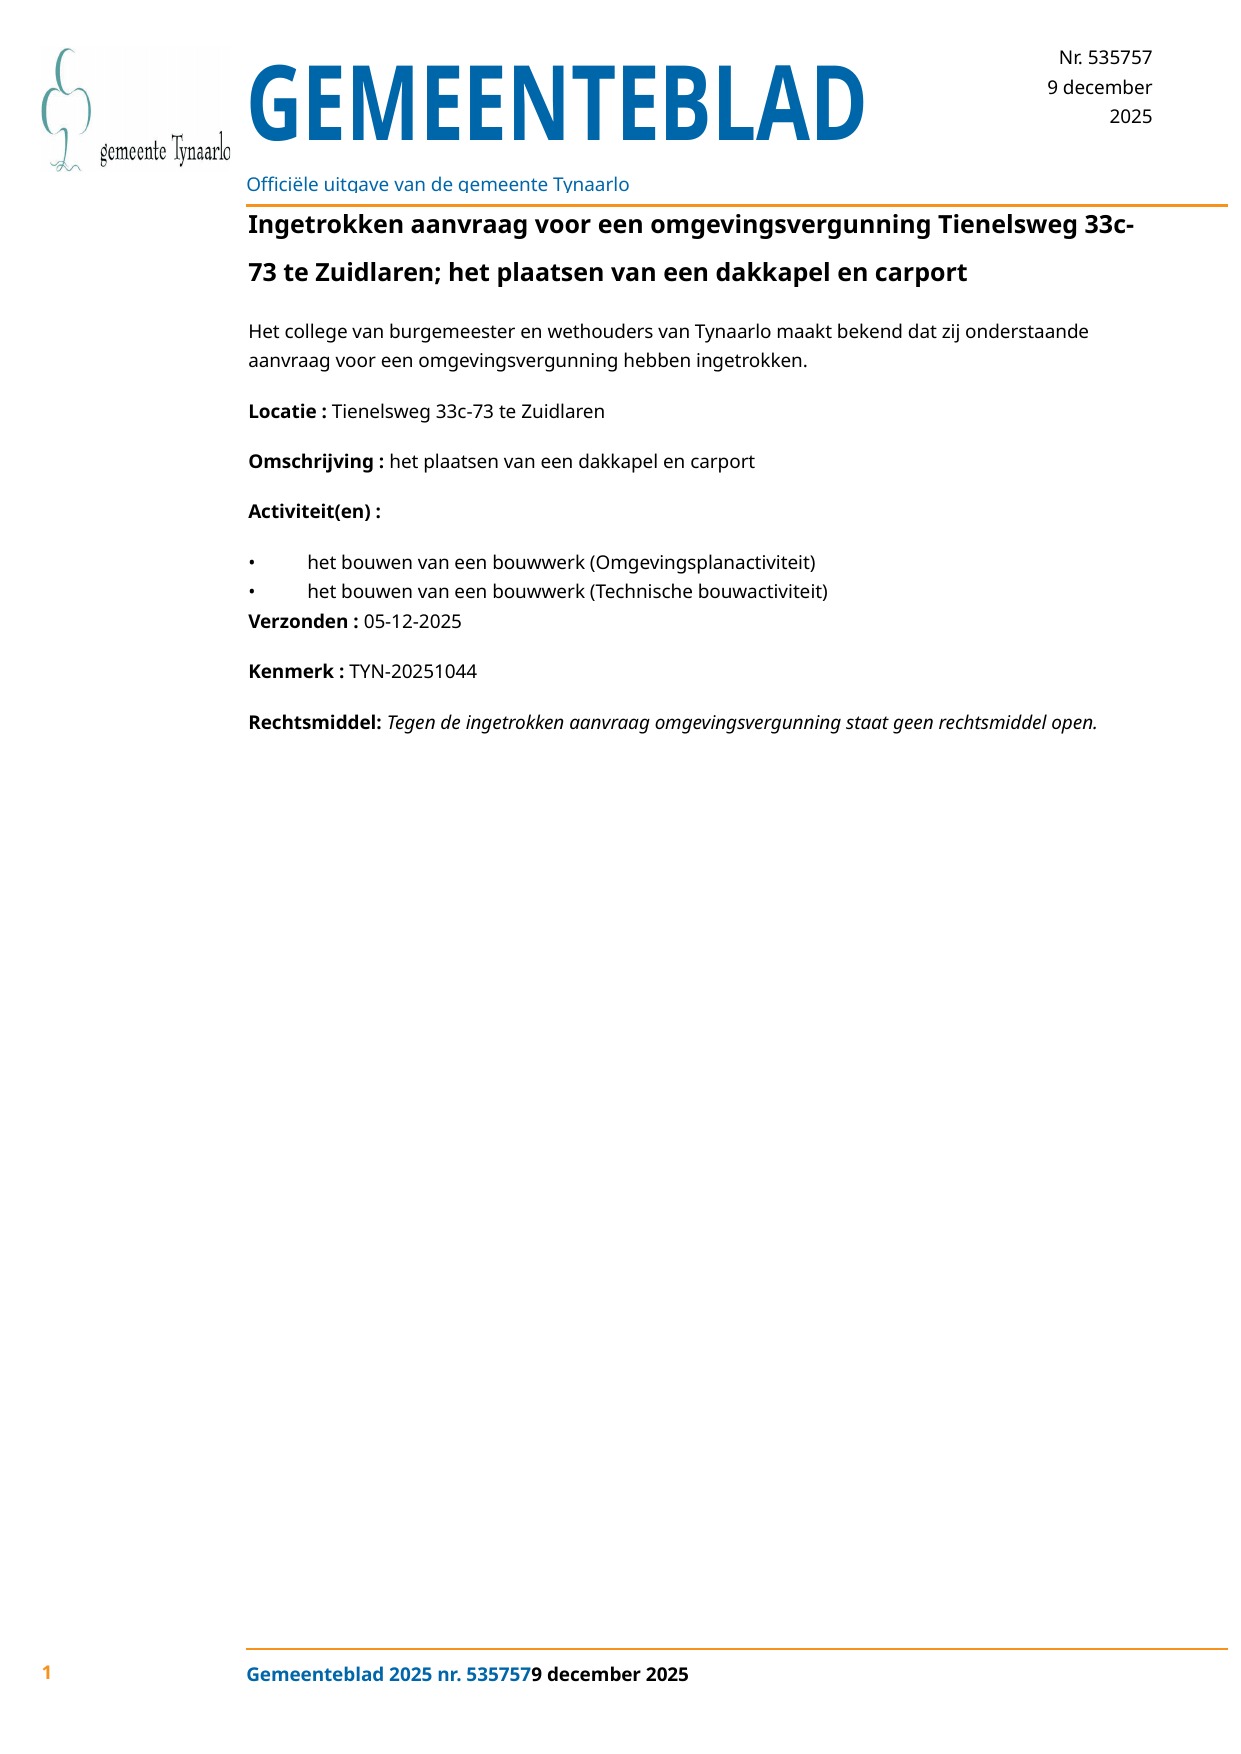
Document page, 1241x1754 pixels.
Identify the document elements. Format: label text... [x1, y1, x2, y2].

text Activiteit(en) : [248, 499, 1152, 524]
text Verzonden : 05-12-2025 [248, 608, 1152, 634]
list het bouwen van een bouwwerk (Technische bouwactiviteit) [248, 579, 1152, 604]
text Omschrijving : het plaatsen van een dakkapel en carport [248, 448, 1152, 474]
text Locatie : Tienelsweg 33c-73 te Zuidlaren [248, 398, 1152, 424]
text Het college van burgemeester en wethouders van Tynaarlo maakt bekend dat zij onderstaande aanvraag voor een omgevingsvergunning hebben ingetrokken. [248, 318, 1152, 373]
text Kenmerk : TYN-20251044 [248, 659, 1152, 684]
text Ingetrokken aanvraag voor een omgevingsvergunning Tienelsweg 33c-73 te Zuidlaren; het plaatsen van een dakkapel en carport [248, 207, 1152, 288]
text Rechtsmiddel: Tegen de ingetrokken aanvraag omgevingsvergunning staat geen rechtsmiddel open. [248, 709, 1152, 735]
picture [41, 47, 231, 172]
list het bouwen van een bouwwerk (Omgevingsplanactiviteit) [248, 549, 1152, 575]
